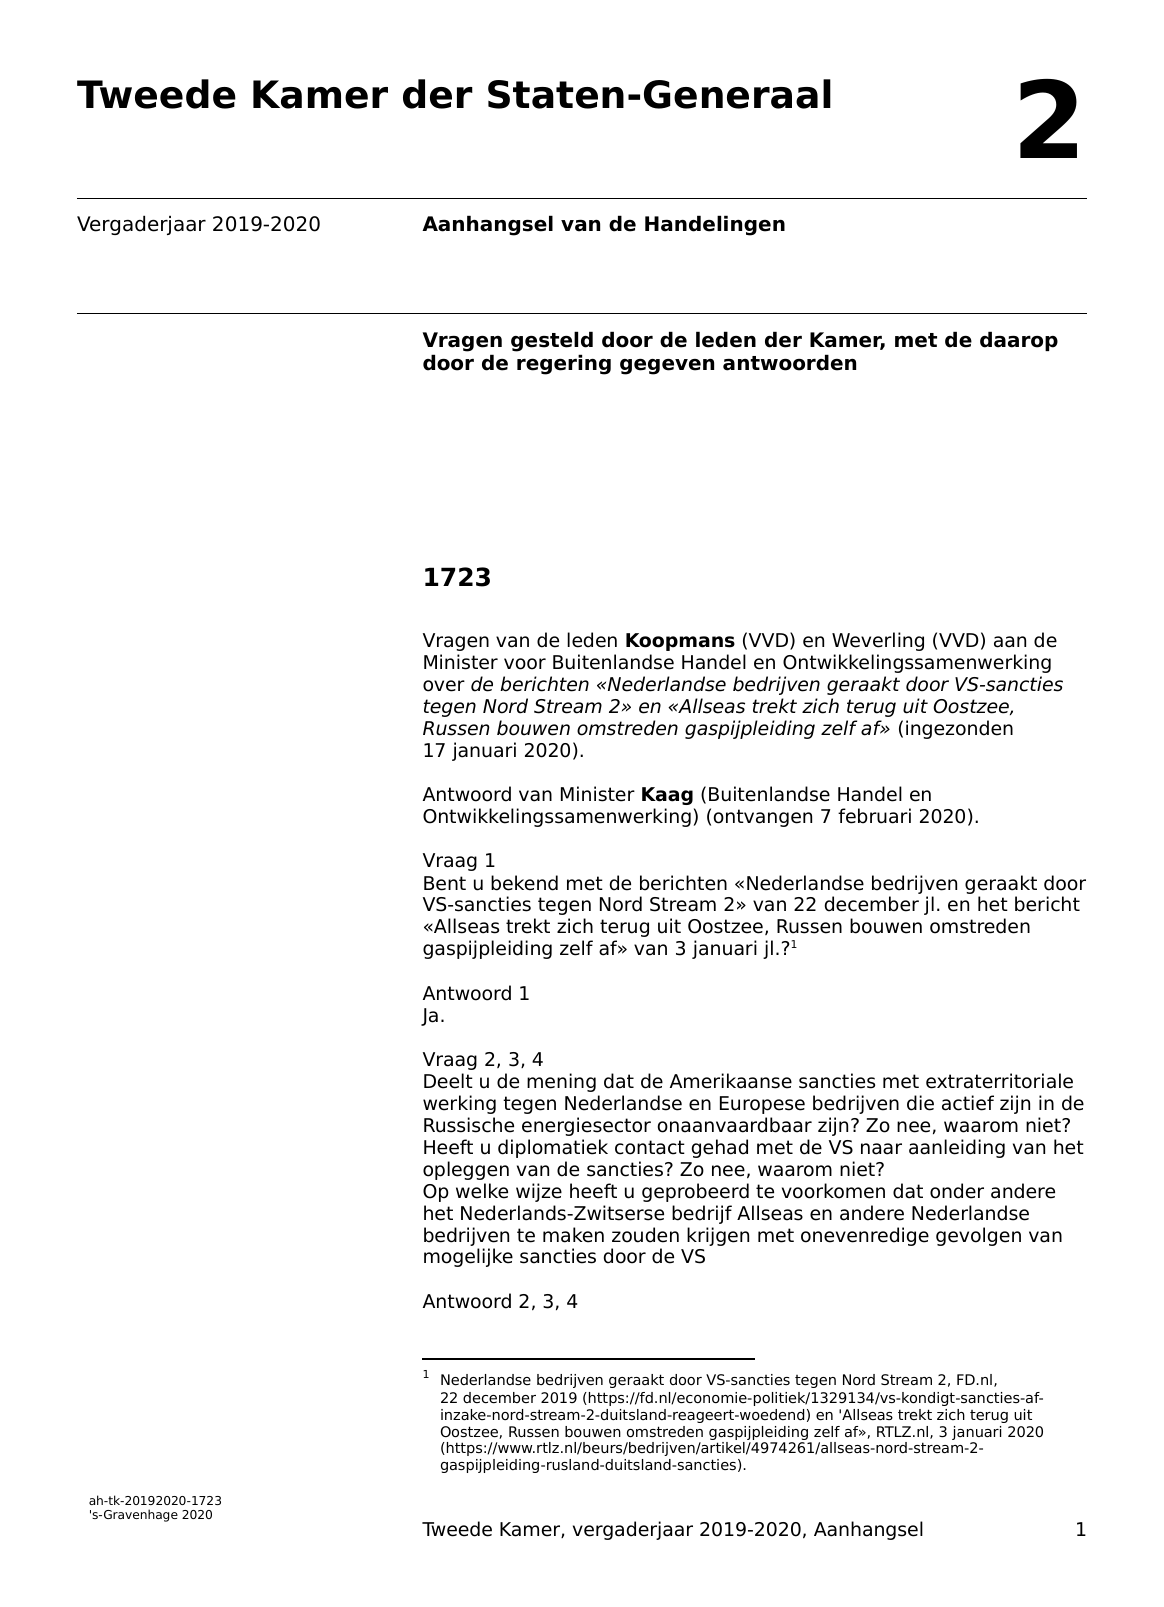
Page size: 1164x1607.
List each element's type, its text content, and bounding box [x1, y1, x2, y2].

table_cell [77, 314, 422, 375]
text Antwoord van Minister Kaag (Buitenlandse Handel en Ontwikkelingssamenwerking) (ontvangen 7 februari 2020). [422, 784, 1087, 828]
text Heeft u diplomatiek contact gehad met de VS naar aanleiding van het opleggen van de sancties? Zo nee, waarom niet? [422, 1137, 1087, 1181]
text Vraag 2, 3, 4 [422, 1049, 1087, 1071]
text Ja. [422, 1004, 1087, 1026]
text Nederlandse bedrijven geraakt door VS-sancties tegen Nord Stream 2, FD.nl, 22 december 2019 (https://fd.nl/economie-politiek/1329134/vs-kondigt-sancties-af-inzake-nord-stream-2-duitsland-reageert-woedend) en 'Allseas trekt zich terug uit Oostzee, Russen bouwen omstreden gaspijpleiding zelf af», RTLZ.nl, 3 januari 2020 (https://www.rtlz.nl/beurs/bedrijven/artikel/4974261/allseas-nord-stream-2-gaspijpleiding-rusland-duitsland-sancties). [422, 1368, 1087, 1474]
text Bent u bekend met de berichten «Nederlandse bedrijven geraakt door VS-sancties tegen Nord Stream 2» van 22 december jl. en het bericht «Allseas trekt zich terug uit Oostzee, Russen bouwen omstreden gaspijpleiding zelf af» van 3 januari jl.? [422, 872, 1087, 960]
table_cell Vergaderjaar 2019-2020 [77, 199, 422, 313]
text Deelt u de mening dat de Amerikaanse sancties met extraterritoriale werking tegen Nederlandse en Europese bedrijven die actief zijn in de Russische energiesector onaanvaardbaar zijn? Zo nee, waarom niet? [422, 1071, 1087, 1137]
table_cell Vragen gesteld door de leden der Kamer, met de daarop door de regering gegeven antwoorden [422, 314, 1087, 375]
text Vraag 1 [422, 850, 1087, 872]
table_header Tweede Kamer der Staten-Generaal [77, 59, 886, 198]
table_cell Aanhangsel van de Handelingen [422, 199, 1087, 313]
text ah-tk-20192020-1723 [88, 1494, 323, 1508]
text Antwoord 2, 3, 4 [422, 1291, 1087, 1313]
text Op welke wijze heeft u geprobeerd te voorkomen dat onder andere het Nederlands-Zwitserse bedrijf Allseas en andere Nederlandse bedrijven te maken zouden krijgen met onevenredige gevolgen van mogelijke sancties door de VS [422, 1181, 1087, 1268]
text Antwoord 1 [422, 982, 1087, 1004]
text Vragen van de leden Koopmans (VVD) en Weverling (VVD) aan de Minister voor Buitenlandse Handel en Ontwikkelingssamenwerking over de berichten «Nederlandse bedrijven geraakt door VS-sancties tegen Nord Stream 2» en «Allseas trekt zich terug uit Oostzee, Russen bouwen omstreden gaspijpleiding zelf af» (ingezonden 17 januari 2020). [422, 630, 1087, 762]
text 's-Gravenhage 2020 [88, 1508, 323, 1522]
text 1723 [422, 563, 1087, 592]
table_header 2 [886, 59, 1087, 198]
